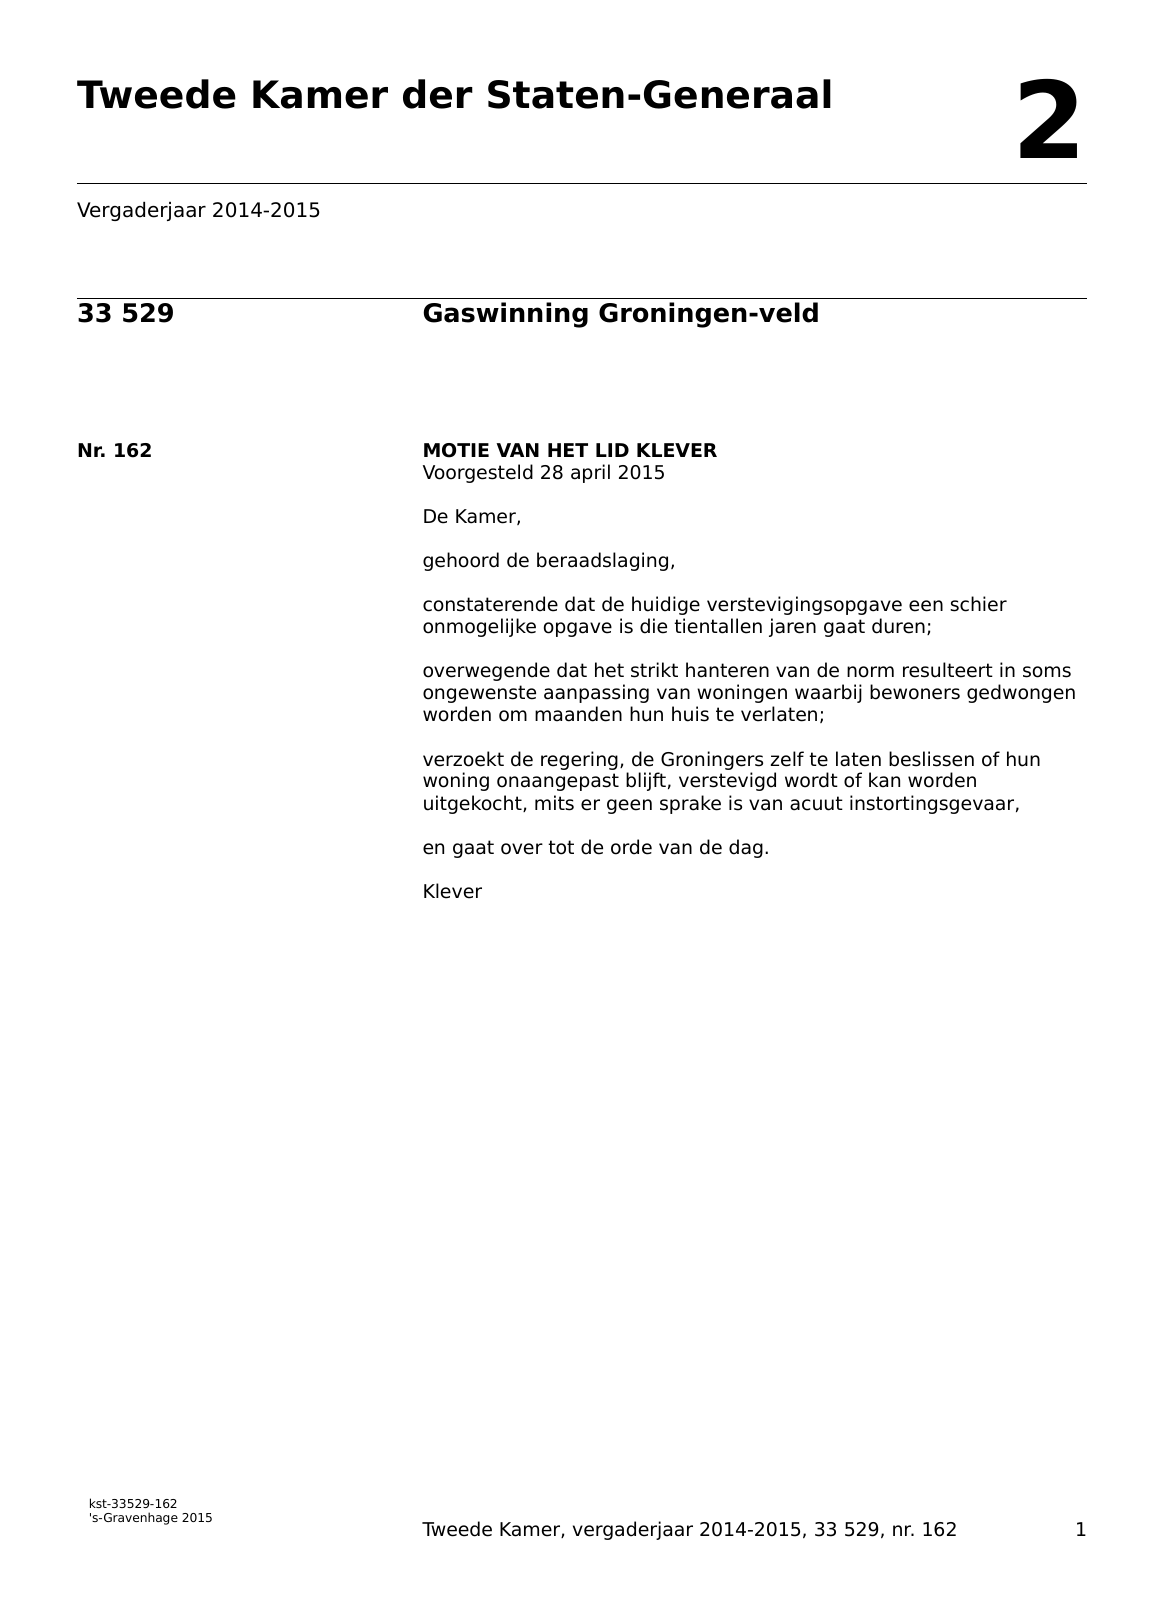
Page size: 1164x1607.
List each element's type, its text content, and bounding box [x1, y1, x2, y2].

text gehoord de beraadslaging, [422, 550, 1087, 572]
table_cell Vergaderjaar 2014-2015 [77, 184, 1087, 298]
table_header 2 [886, 59, 1087, 183]
text De Kamer, [422, 506, 1087, 528]
subtitle 33 529 Gaswinning Groningen-veld [77, 299, 1087, 329]
text constaterende dat de huidige verstevigingsopgave een schier onmogelijke opgave is die tientallen jaren gaat duren; [422, 594, 1087, 638]
text overwegende dat het strikt hanteren van de norm resulteert in soms ongewenste aanpassing van woningen waarbij bewoners gedwongen worden om maanden hun huis te verlaten; [422, 660, 1087, 726]
text Klever [422, 881, 1087, 903]
text verzoekt de regering, de Groningers zelf te laten beslissen of hun woning onaangepast blijft, verstevigd wordt of kan worden uitgekocht, mits er geen sprake is van acuut instortingsgevaar, [422, 748, 1087, 814]
text en gaat over tot de orde van de dag. [422, 837, 1087, 858]
text 's-Gravenhage 2015 [88, 1511, 323, 1525]
text Voorgesteld 28 april 2015 [422, 462, 1087, 484]
table_header Tweede Kamer der Staten-Generaal [77, 59, 886, 183]
subtitle Nr. 162 MOTIE VAN HET LID KLEVER [77, 440, 1087, 462]
text kst-33529-162 [88, 1497, 323, 1511]
